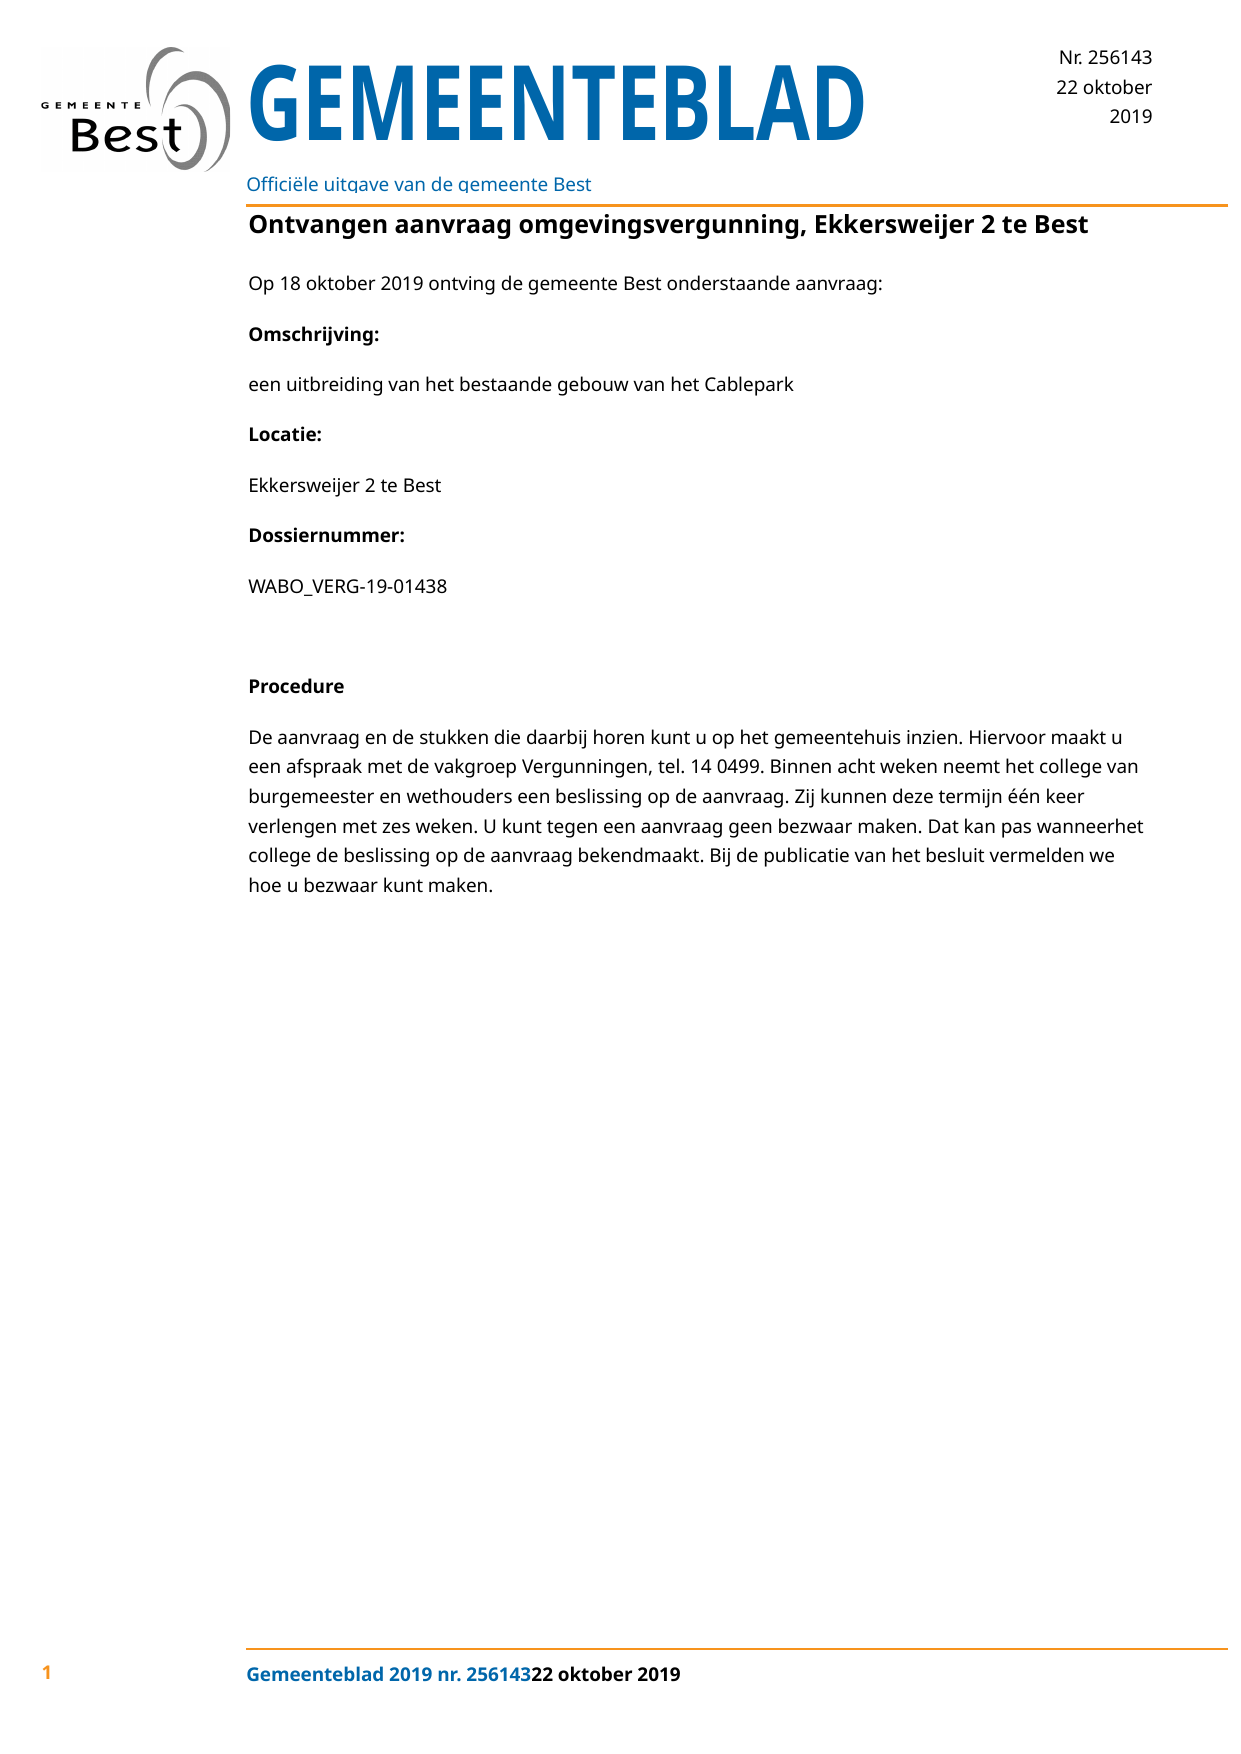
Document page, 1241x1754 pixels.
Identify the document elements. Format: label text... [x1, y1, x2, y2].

text Ontvangen aanvraag omgevingsvergunning, Ekkersweijer 2 te Best [248, 207, 1152, 241]
text WABO_VERG-19-01438 [248, 573, 1152, 598]
text Omschrijving: [248, 321, 1152, 346]
text Ekkersweijer 2 te Best [248, 472, 1152, 498]
text De aanvraag en de stukken die daarbij horen kunt u op het gemeentehuis inzien. Hiervoor maakt u een afspraak met de vakgroep Vergunningen, tel. 14 0499. Binnen acht weken neemt het college van burgemeester en wethouders een beslissing op de aanvraag. Zij kunnen deze termijn één keer verlengen met zes weken. U kunt tegen een aanvraag geen bezwaar maken. Dat kan pas wanneerhet college de beslissing op de aanvraag bekendmaakt. Bij de publicatie van het besluit vermelden we hoe u bezwaar kunt maken. [248, 724, 1152, 898]
text Op 18 oktober 2019 ontving de gemeente Best onderstaande aanvraag: [248, 270, 1152, 296]
text Dossiernummer: [248, 522, 1152, 548]
text Procedure [248, 674, 1152, 699]
text een uitbreiding van het bestaande gebouw van het Cablepark [248, 371, 1152, 397]
text Locatie: [248, 422, 1152, 447]
picture [41, 47, 231, 172]
